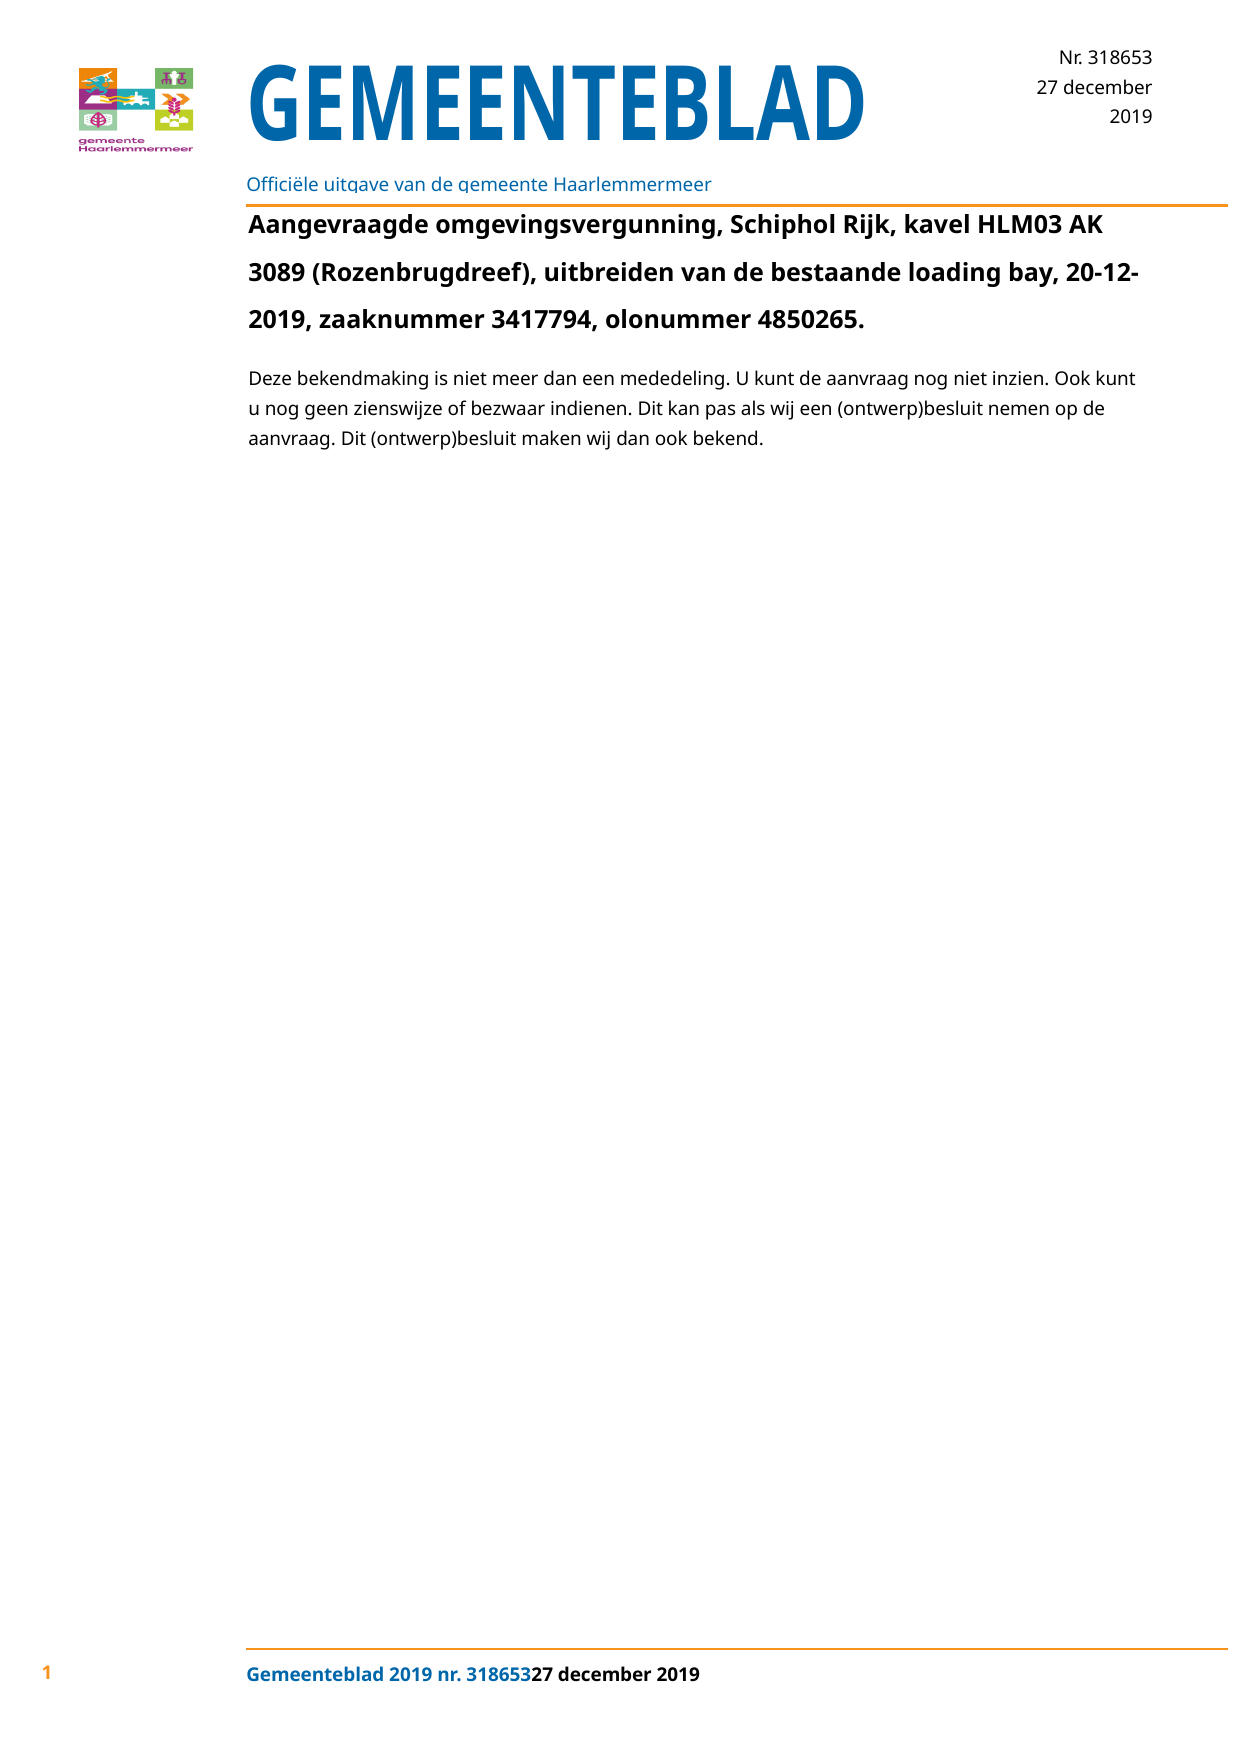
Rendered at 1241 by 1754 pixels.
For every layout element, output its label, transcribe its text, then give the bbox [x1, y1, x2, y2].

text Aangevraagde omgevingsvergunning, Schiphol Rijk, kavel HLM03 AK 3089 (Rozenbrugdreef), uitbreiden van de bestaande loading bay, 20-12-2019, zaaknummer 3417794, olonummer 4850265. [248, 207, 1152, 336]
picture [41, 47, 231, 172]
text Deze bekendmaking is niet meer dan een mededeling. U kunt de aanvraag nog niet inzien. Ook kunt u nog geen zienswijze of bezwaar indienen. Dit kan pas als wij een (ontwerp)besluit nemen op de aanvraag. Dit (ontwerp)besluit maken wij dan ook bekend. [248, 366, 1152, 450]
